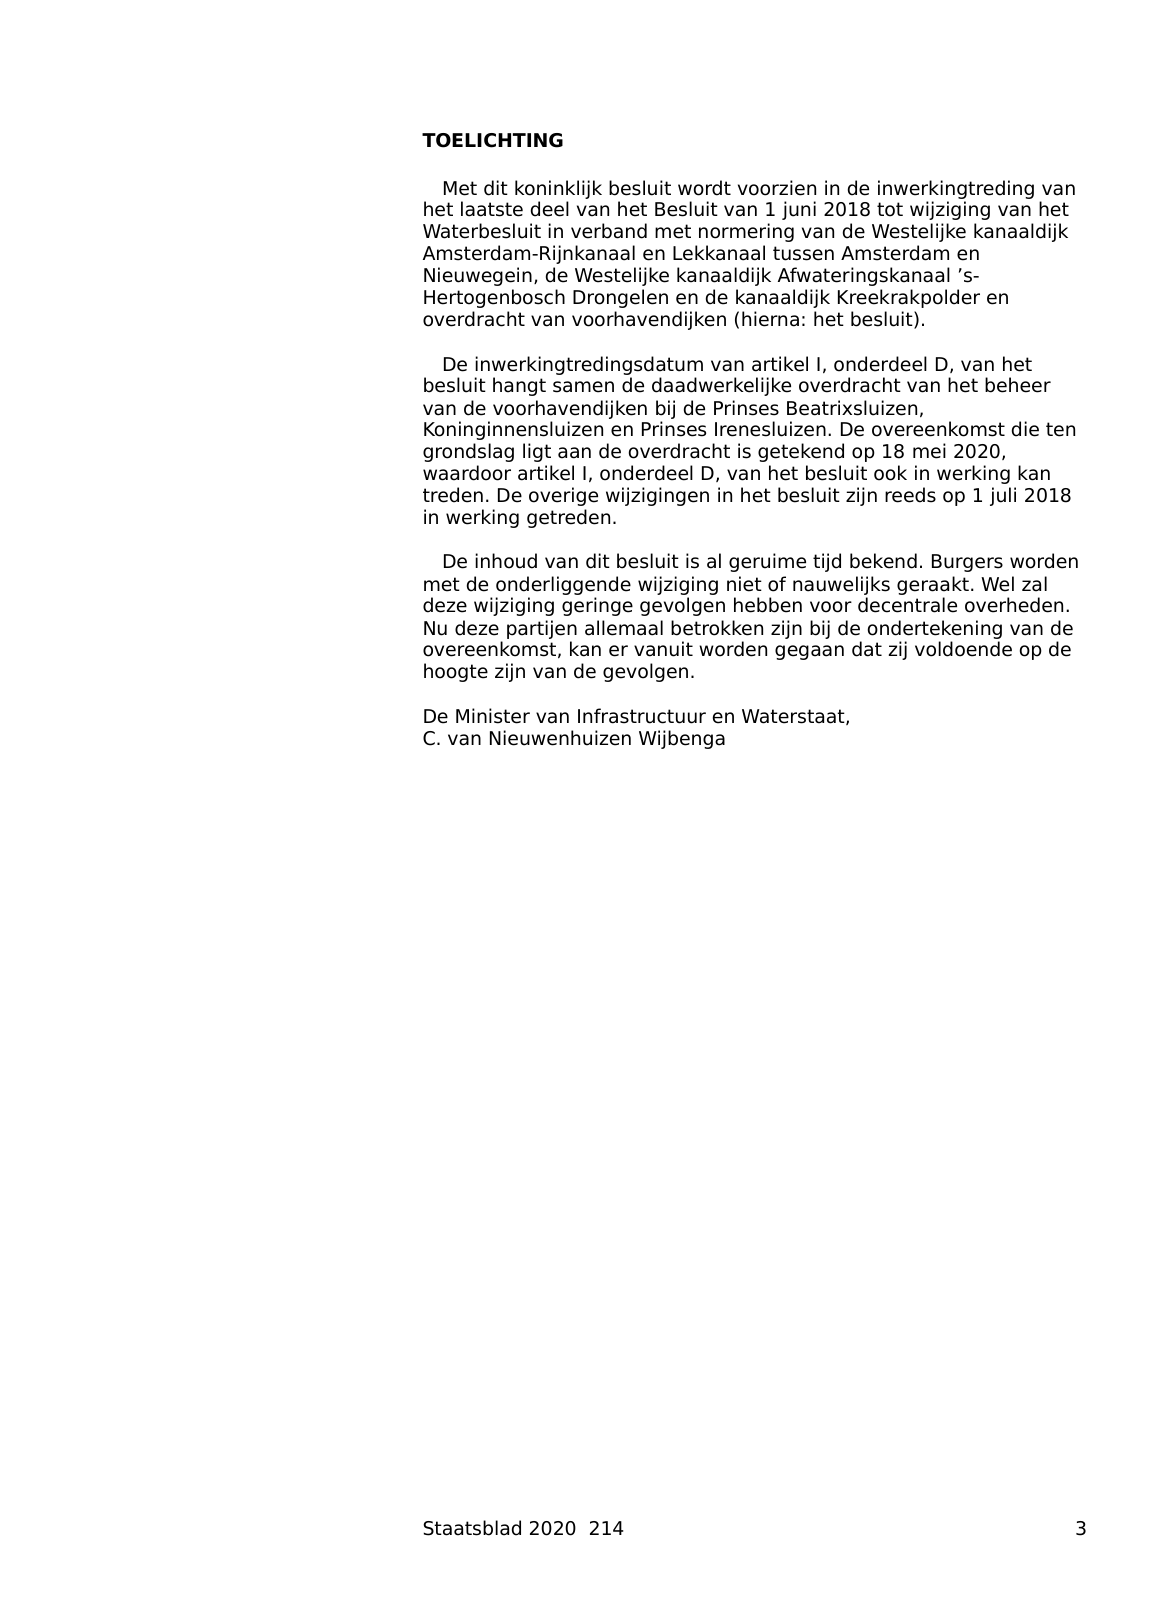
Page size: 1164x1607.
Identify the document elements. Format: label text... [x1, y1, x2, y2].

text De Minister van Infrastructuur en Waterstaat, C. van Nieuwenhuizen Wijbenga [422, 706, 1087, 749]
text De inwerkingtredingsdatum van artikel I, onderdeel D, van het besluit hangt samen de daadwerkelijke overdracht van het beheer van de voorhavendijken bij de Prinses Beatrixsluizen, Koninginnensluizen en Prinses Irenesluizen. De overeenkomst die ten grondslag ligt aan de overdracht is getekend op 18 mei 2020, waardoor artikel I, onderdeel D, van het besluit ook in werking kan treden. De overige wijzigingen in het besluit zijn reeds op 1 juli 2018 in werking getreden. [422, 353, 1087, 529]
text De inhoud van dit besluit is al geruime tijd bekend. Burgers worden met de onderliggende wijziging niet of nauwelijks geraakt. Wel zal deze wijziging geringe gevolgen hebben voor decentrale overheden. Nu deze partijen allemaal betrokken zijn bij de ondertekening van de overeenkomst, kan er vanuit worden gegaan dat zij voldoende op de hoogte zijn van de gevolgen. [422, 551, 1087, 683]
subtitle TOELICHTING [422, 130, 1087, 152]
text Met dit koninklijk besluit wordt voorzien in de inwerkingtreding van het laatste deel van het Besluit van 1 juni 2018 tot wijziging van het Waterbesluit in verband met normering van de Westelijke kanaaldijk Amsterdam-Rijnkanaal en Lekkanaal tussen Amsterdam en Nieuwegein, de Westelijke kanaaldijk Afwateringskanaal ’s-Hertogenbosch Drongelen en de kanaaldijk Kreekrakpolder en overdracht van voorhavendijken (hierna: het besluit). [422, 177, 1087, 331]
